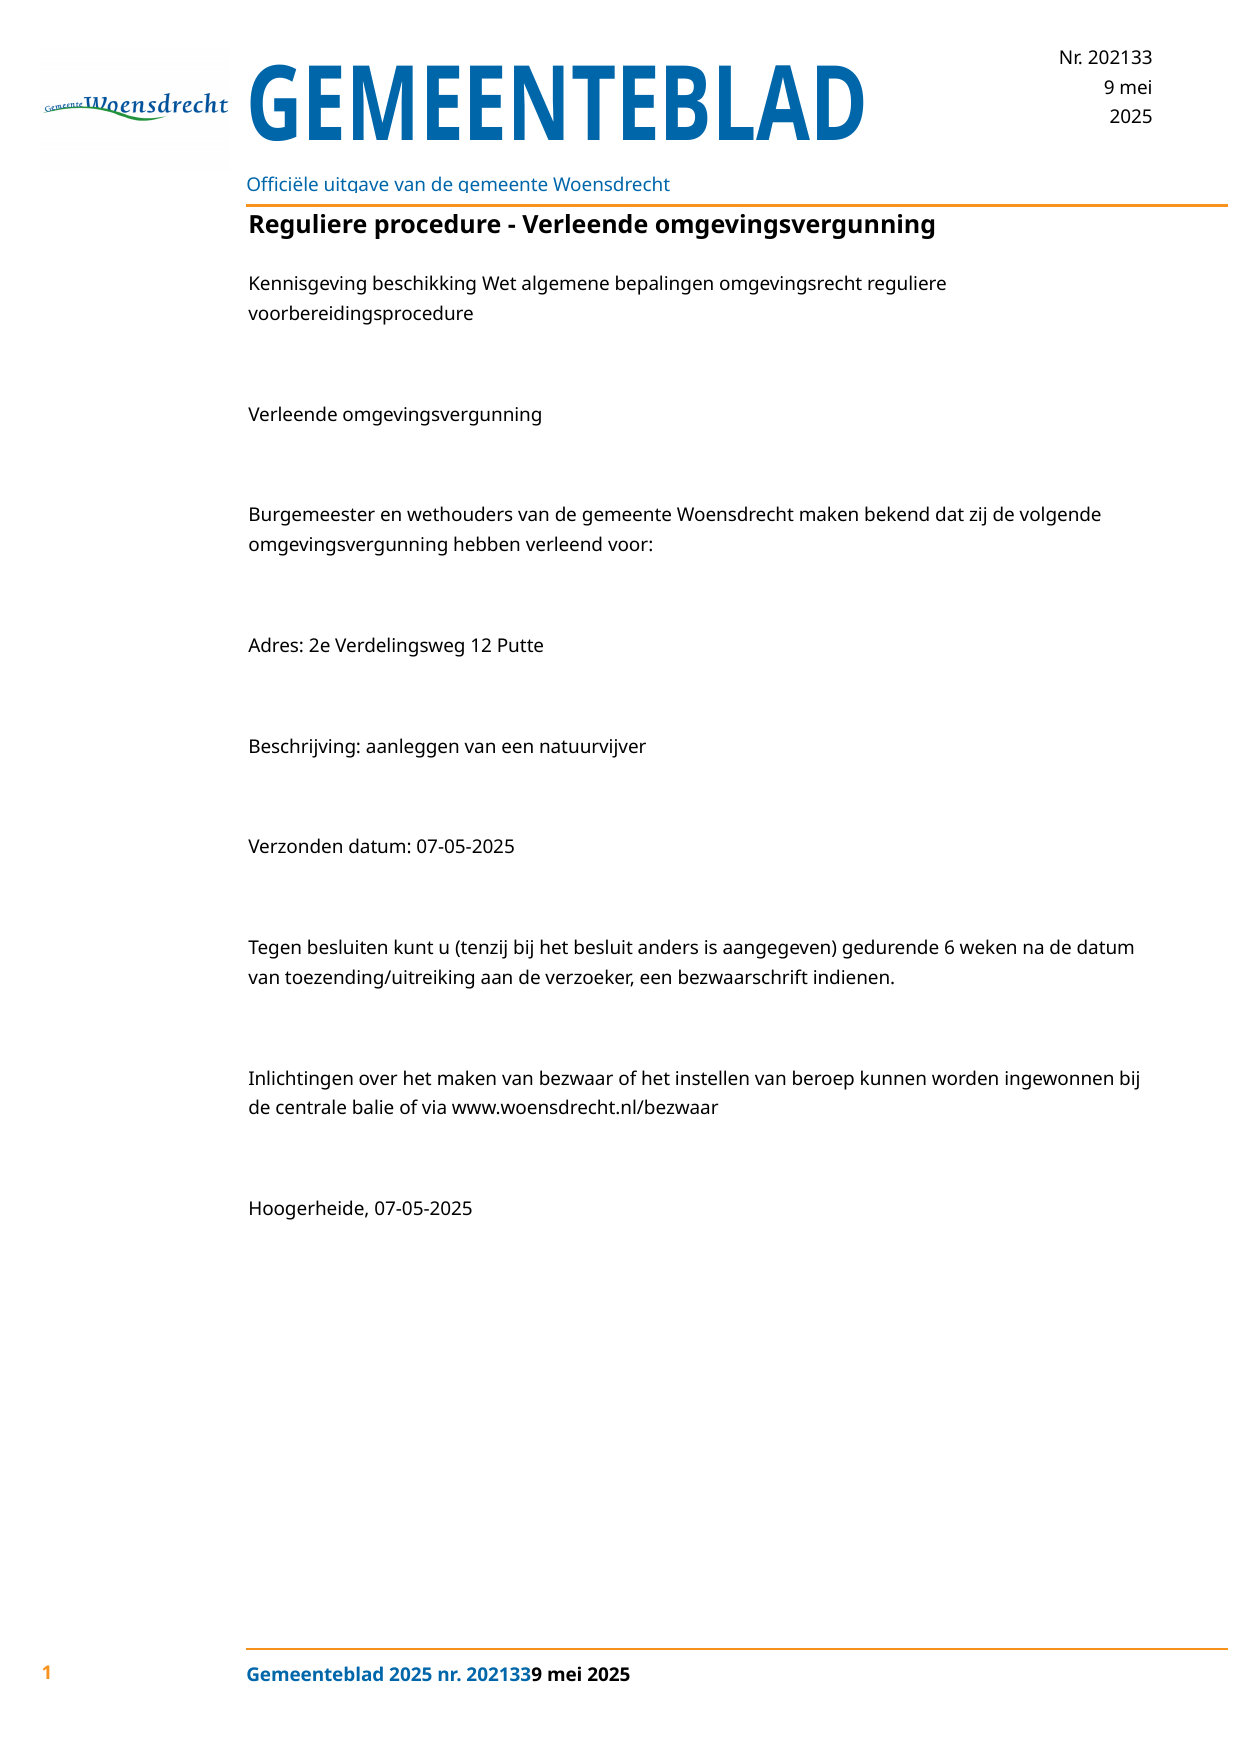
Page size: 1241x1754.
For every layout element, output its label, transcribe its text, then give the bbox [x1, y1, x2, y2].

text Burgemeester en wethouders van de gemeente Woensdrecht maken bekend dat zij de volgende omgevingsvergunning hebben verleend voor: [248, 502, 1152, 557]
text Verleende omgevingsvergunning [248, 401, 1152, 426]
text Adres: 2e Verdelingsweg 12 Putte [248, 632, 1152, 658]
picture [41, 47, 231, 172]
text Beschrijving: aanleggen van een natuurvijver [248, 733, 1152, 758]
text Verzonden datum: 07-05-2025 [248, 834, 1152, 859]
text Inlichtingen over het maken van bezwaar of het instellen van beroep kunnen worden ingewonnen bij de centrale balie of via www.woensdrecht.nl/bezwaar [248, 1065, 1152, 1120]
text Tegen besluiten kunt u (tenzij bij het besluit anders is aangegeven) gedurende 6 weken na de datum van toezending/uitreiking aan de verzoeker, een bezwaarschrift indienen. [248, 934, 1152, 990]
text Kennisgeving beschikking Wet algemene bepalingen omgevingsrecht reguliere voorbereidingsprocedure [248, 270, 1152, 326]
text Hoogerheide, 07-05-2025 [248, 1195, 1152, 1221]
text Reguliere procedure - Verleende omgevingsvergunning [248, 207, 1152, 241]
